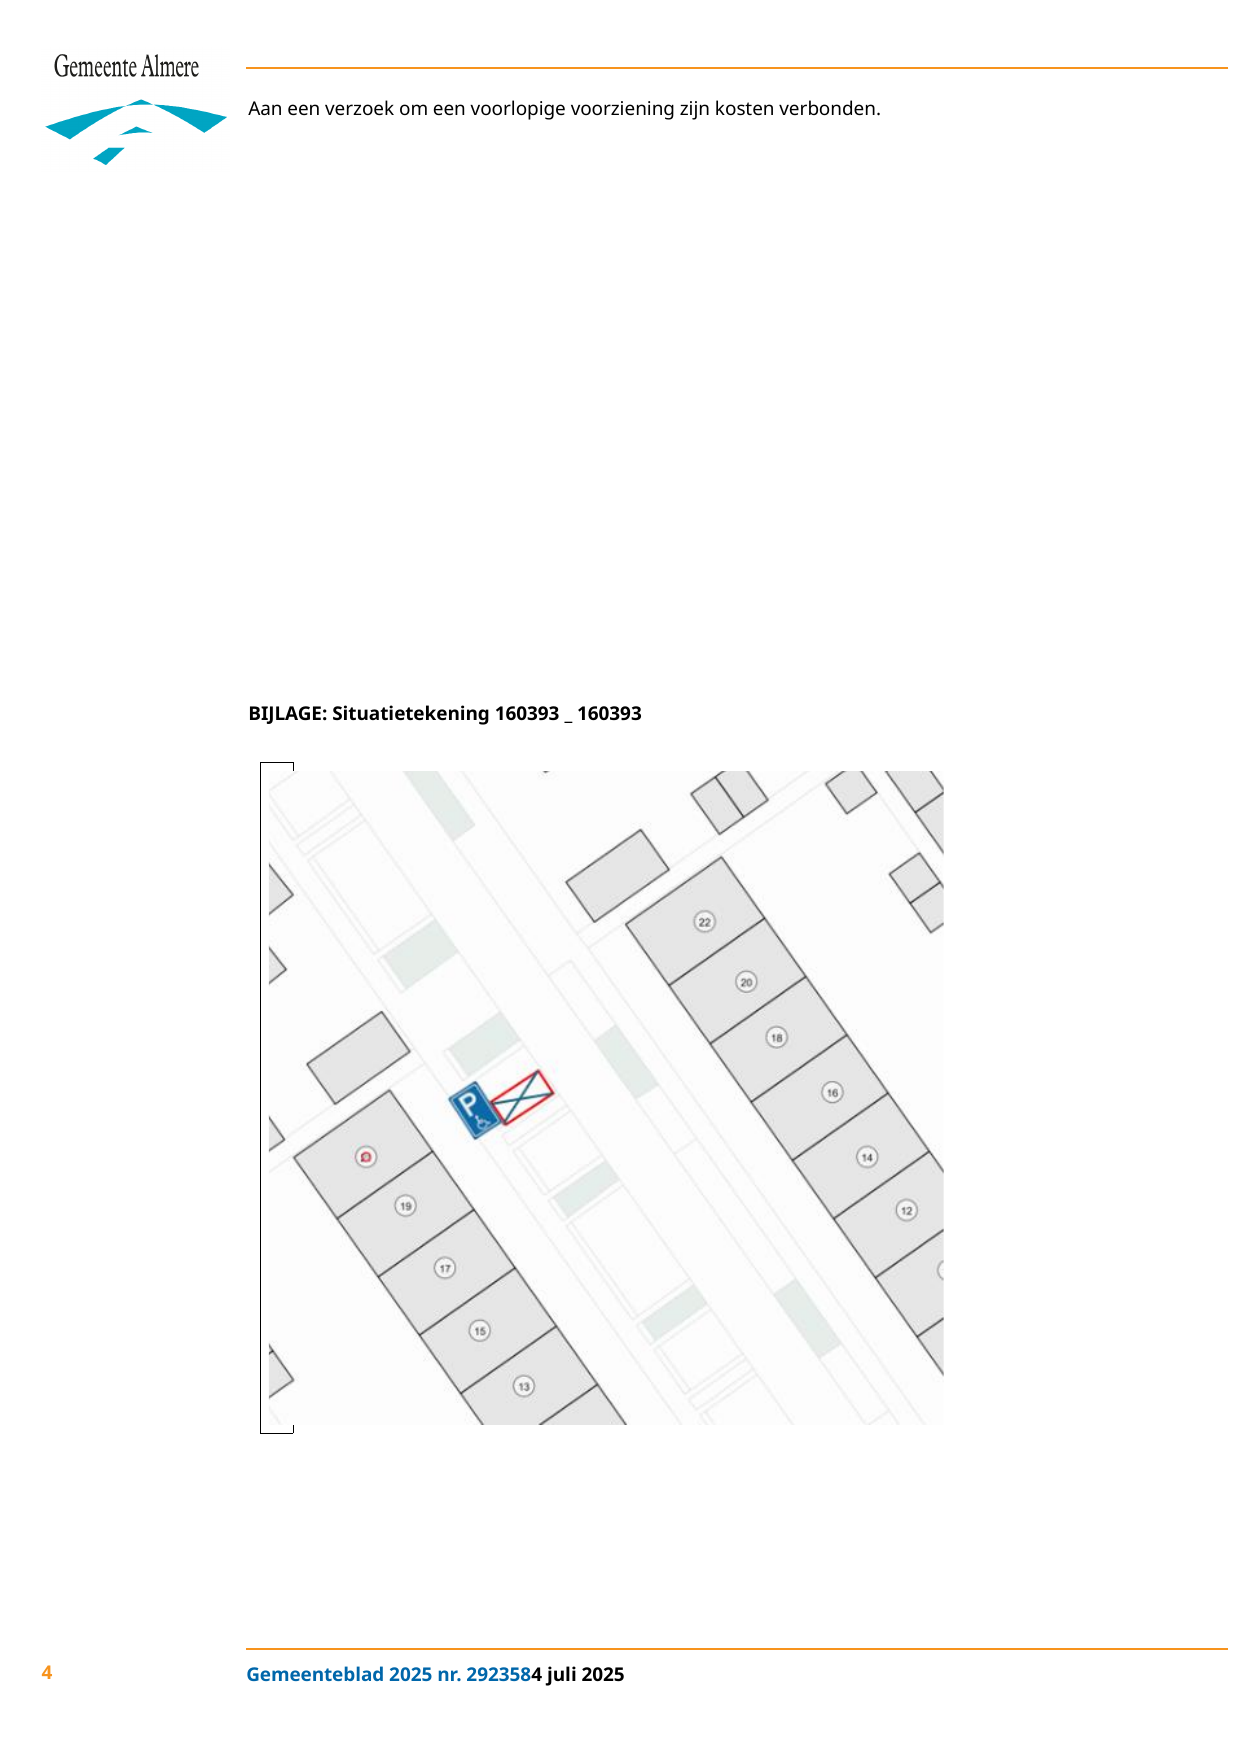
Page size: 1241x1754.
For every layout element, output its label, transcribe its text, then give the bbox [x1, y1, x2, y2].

text BIJLAGE: Situatietekening 160393 _ 160393 [248, 700, 1152, 726]
text Aan een verzoek om een voorlopige voorziening zijn kosten verbonden. [248, 95, 1152, 121]
picture [268, 771, 944, 1425]
picture [41, 47, 231, 172]
